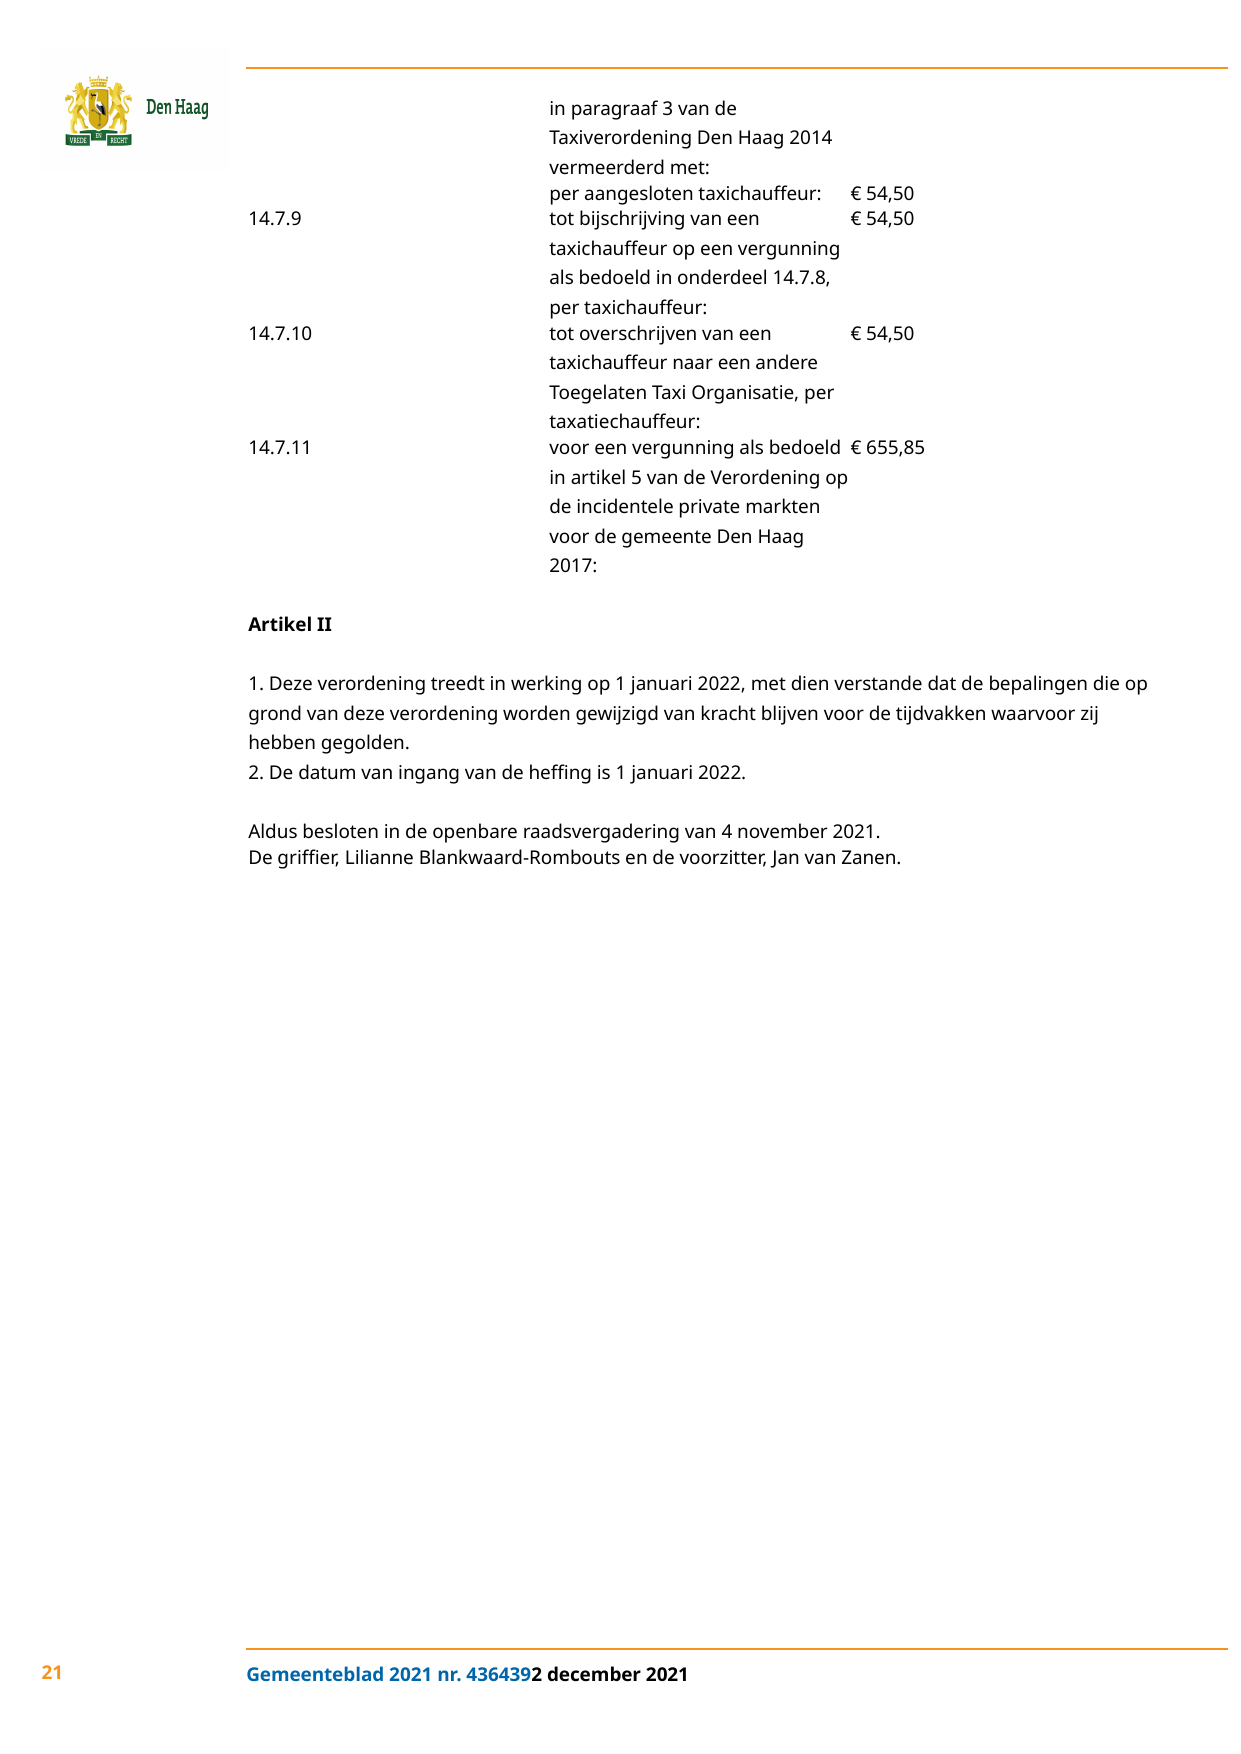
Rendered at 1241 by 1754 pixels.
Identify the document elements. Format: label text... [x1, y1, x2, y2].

table_cell per aangesloten taxichauffeur: [549, 180, 850, 205]
table_cell tot bijschrijving van een taxichauffeur op een vergunning als bedoeld in onderdeel 14.7.8, per taxichauffeur: [549, 205, 850, 320]
table_cell tot overschrijven van een taxichauffeur naar een andere Toegelaten Taxi Organisatie, per taxatiechauffeur: [549, 320, 850, 434]
table_cell [850, 95, 1152, 180]
text 1. Deze verordening treedt in werking op 1 januari 2022, met dien verstande dat de bepalingen die op grond van deze verordening worden gewijzigd van kracht blijven voor de tijdvakken waarvoor zij hebben gegolden. [248, 670, 1152, 755]
table_cell [248, 95, 549, 180]
table_cell € 54,50 [850, 180, 1152, 205]
picture [41, 47, 231, 172]
table_cell € 655,85 [850, 434, 1152, 578]
text 2. De datum van ingang van de heffing is 1 januari 2022. [248, 759, 1152, 785]
text De griffier, Lilianne Blankwaard-Rombouts en de voorzitter, Jan van Zanen. [248, 844, 1152, 870]
table_cell in paragraaf 3 van de Taxiverordening Den Haag 2014 vermeerderd met: [549, 95, 850, 180]
table_cell 14.7.10 [248, 320, 549, 434]
table_cell 14.7.11 [248, 434, 549, 578]
text Aldus besloten in de openbare raadsvergadering van 4 november 2021. [248, 818, 1152, 844]
table_cell € 54,50 [850, 320, 1152, 434]
table_cell voor een vergunning als bedoeld in artikel 5 van de Verordening op de incidentele private markten voor de gemeente Den Haag 2017: [549, 434, 850, 578]
text Artikel II [248, 611, 1152, 637]
table_cell 14.7.9 [248, 205, 549, 320]
table_cell [248, 180, 549, 205]
table_cell € 54,50 [850, 205, 1152, 320]
